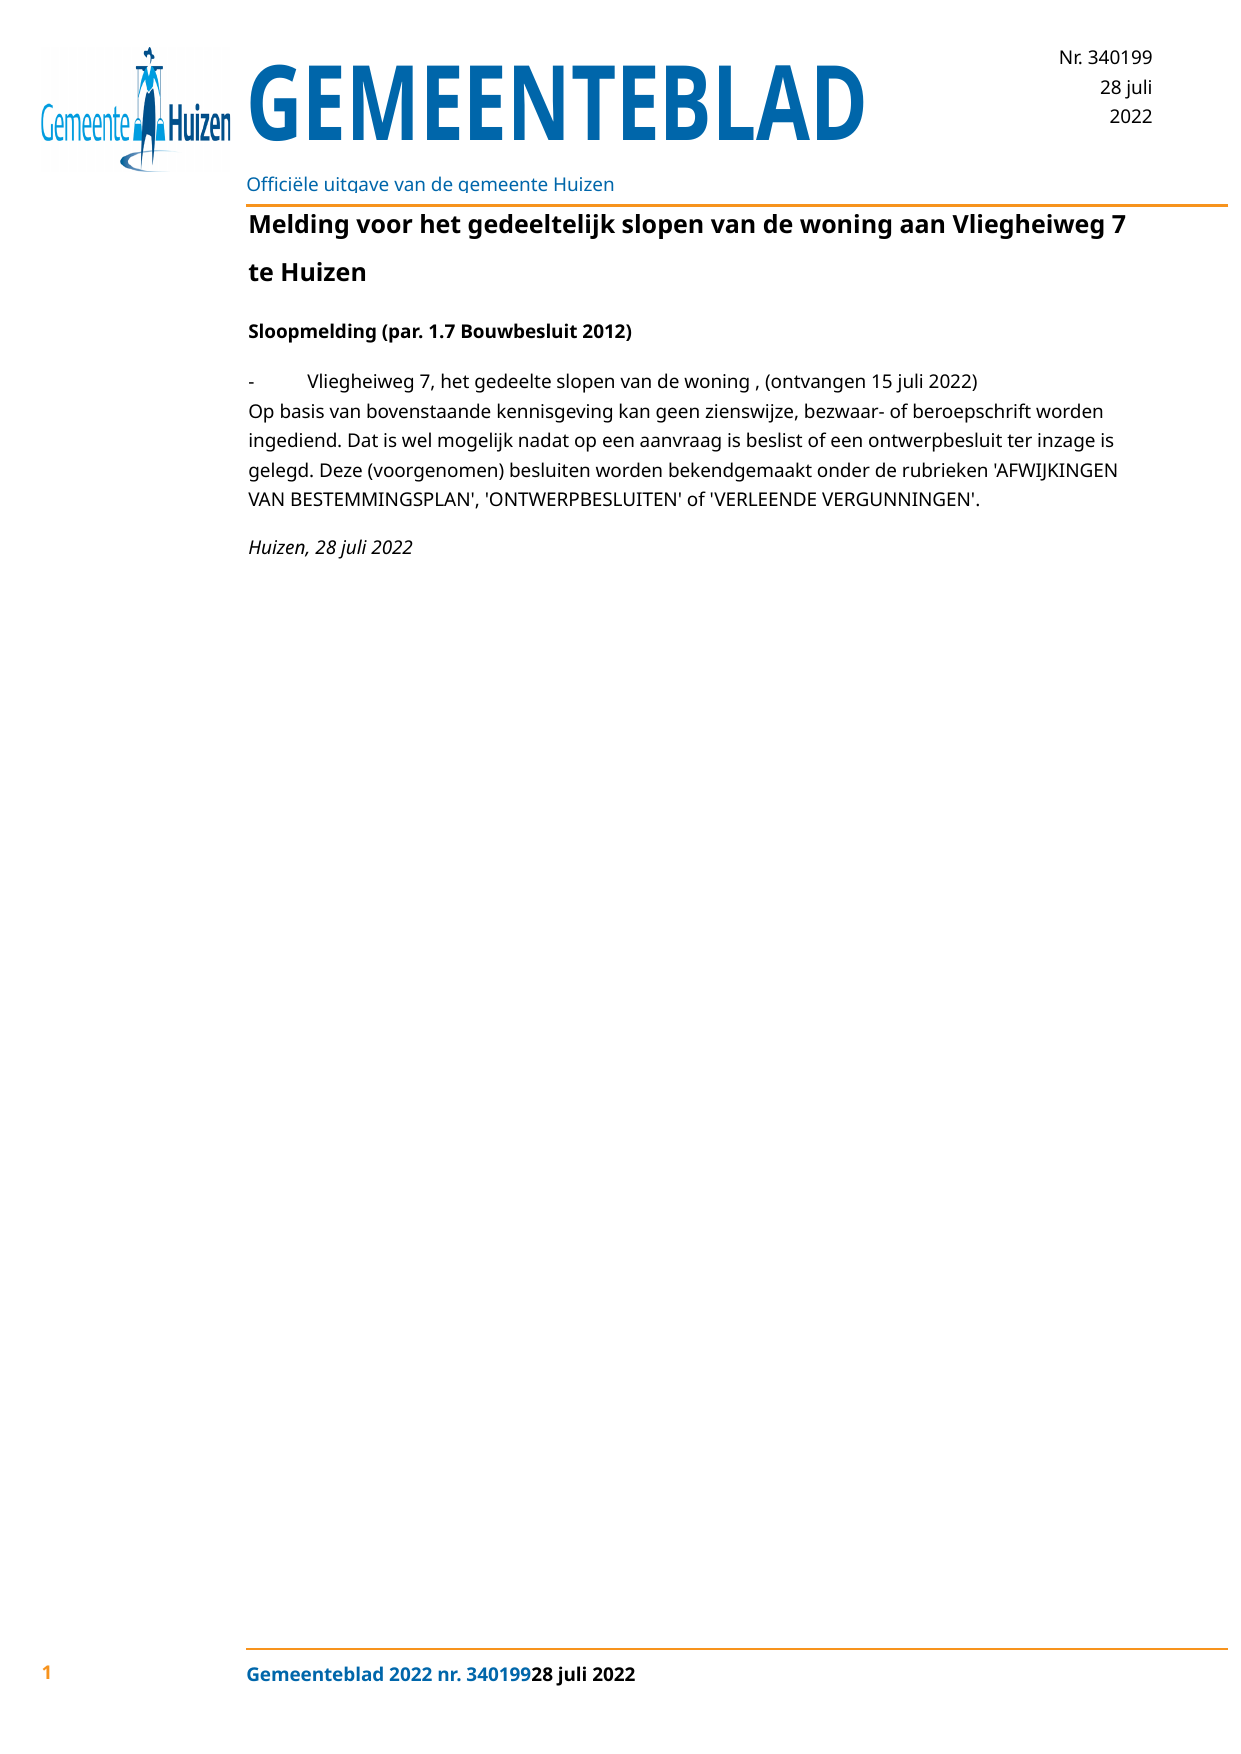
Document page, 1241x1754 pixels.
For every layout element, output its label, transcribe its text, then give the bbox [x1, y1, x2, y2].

text Sloopmelding (par. 1.7 Bouwbesluit 2012) [248, 318, 1152, 344]
text Melding voor het gedeeltelijk slopen van de woning aan Vliegheiweg 7 te Huizen [248, 207, 1152, 288]
text Huizen, 28 juli 2022 [248, 534, 1152, 560]
text Op basis van bovenstaande kennisgeving kan geen zienswijze, bezwaar- of beroepschrift worden ingediend. Dat is wel mogelijk nadat op een aanvraag is beslist of een ontwerpbesluit ter inzage is gelegd. Deze (voorgenomen) besluiten worden bekendgemaakt onder de rubrieken 'AFWIJKINGEN VAN BESTEMMINGSPLAN', 'ONTWERPBESLUITEN' of 'VERLEENDE VERGUNNINGEN'. [248, 398, 1152, 512]
list Vliegheiweg 7, het gedeelte slopen van de woning , (ontvangen 15 juli 2022) [248, 368, 1152, 394]
picture [41, 47, 231, 172]
